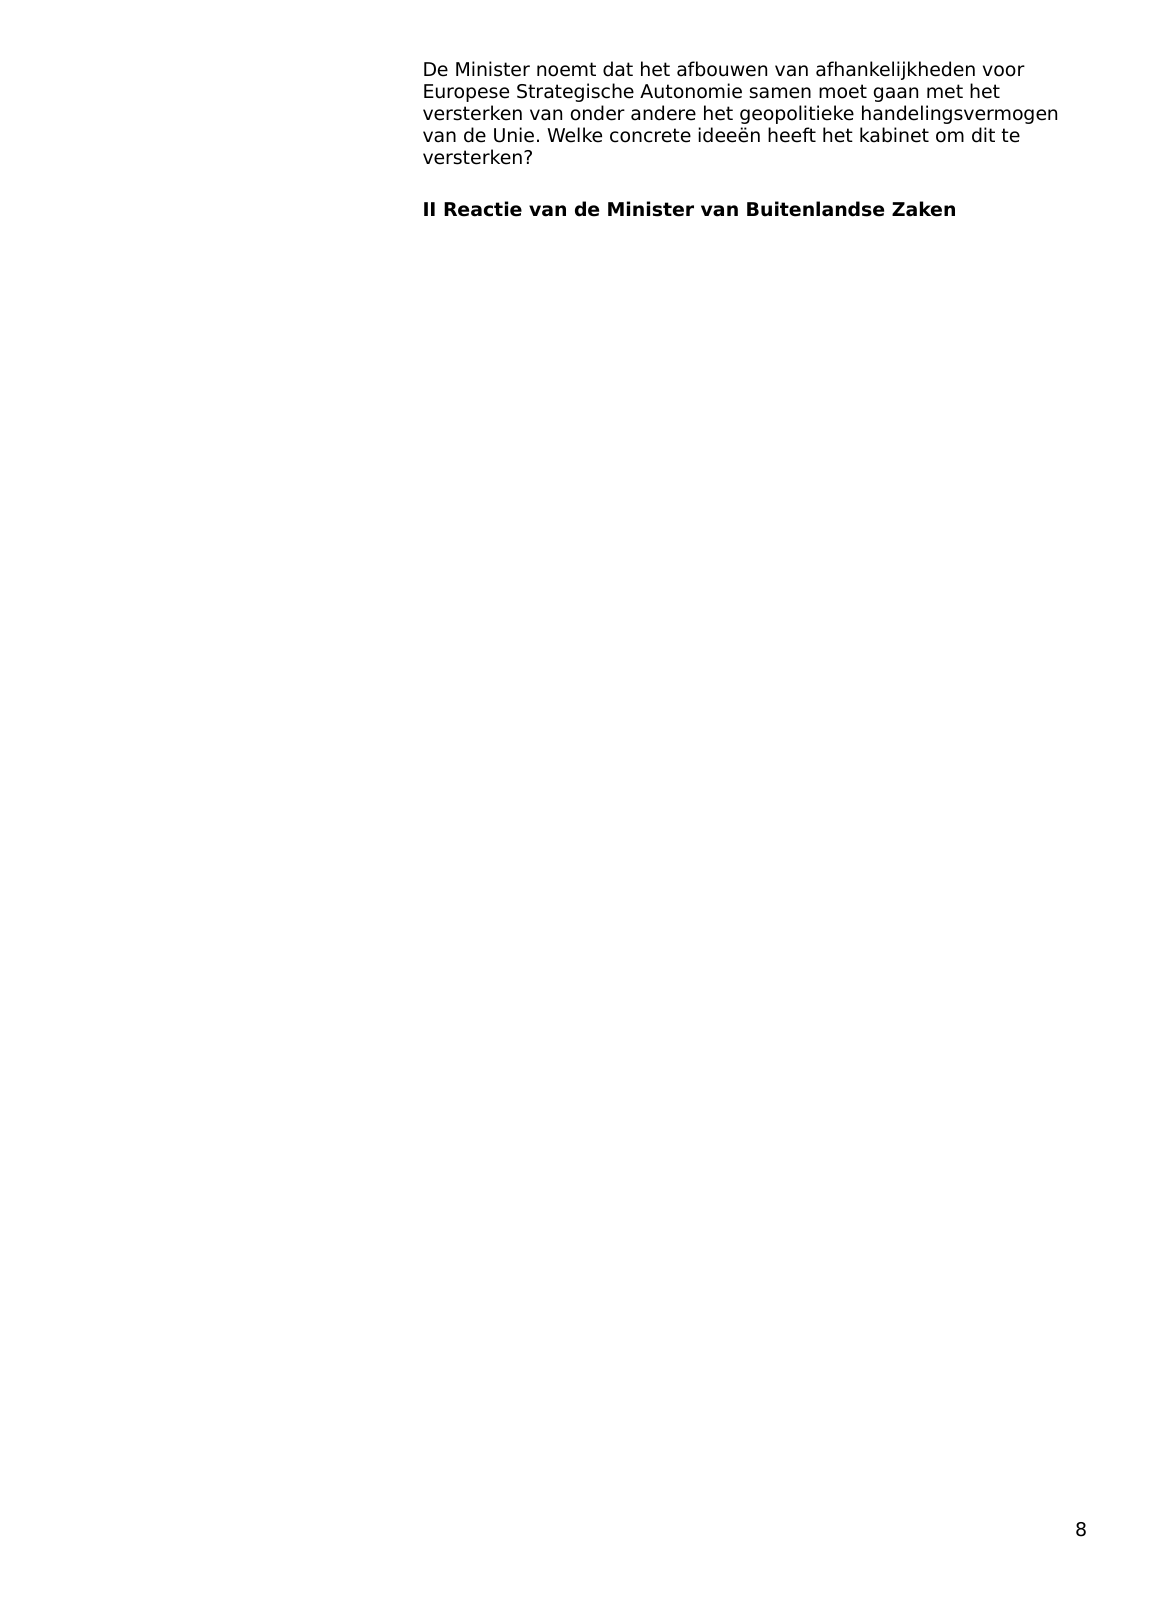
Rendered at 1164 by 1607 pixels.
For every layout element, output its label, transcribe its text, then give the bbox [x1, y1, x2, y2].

subtitle II Reactie van de Minister van Buitenlandse Zaken [422, 199, 1087, 221]
text De Minister noemt dat het afbouwen van afhankelijkheden voor Europese Strategische Autonomie samen moet gaan met het versterken van onder andere het geopolitieke handelingsvermogen van de Unie. Welke concrete ideeën heeft het kabinet om dit te versterken? [422, 59, 1087, 169]
